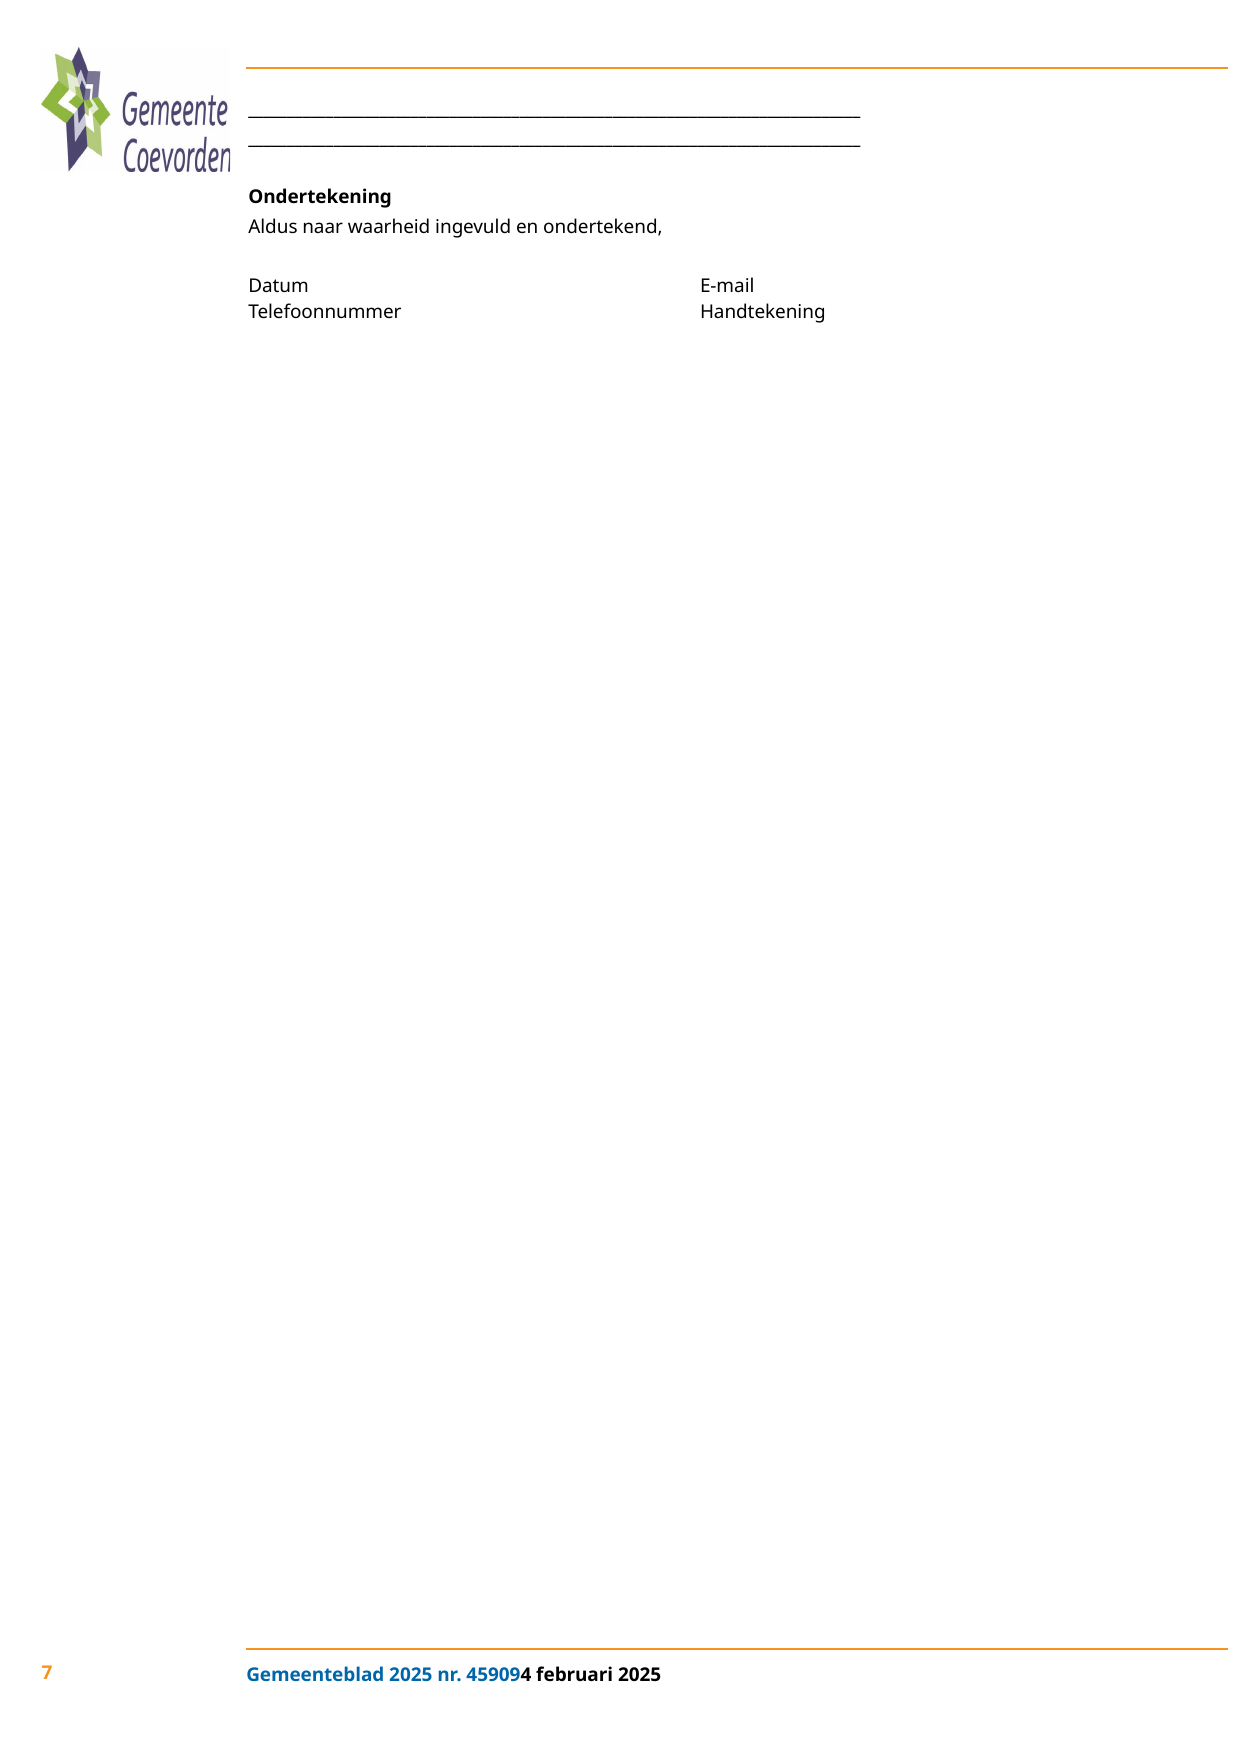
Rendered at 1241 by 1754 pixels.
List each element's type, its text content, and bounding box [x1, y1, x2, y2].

text _______________________________________________________________________________ [248, 95, 1152, 121]
table_cell [926, 298, 1152, 324]
text Aldus naar waarheid ingevuld en ondertekend, [248, 213, 1152, 239]
table_header [474, 273, 700, 298]
table_cell Telefoonnummer [248, 298, 474, 324]
table_cell Handtekening [700, 298, 926, 324]
text Ondertekening [248, 183, 1152, 209]
table_header [926, 273, 1152, 298]
text _______________________________________________________________________________ [248, 124, 1152, 150]
table_cell [474, 298, 700, 324]
table_header E-mail [700, 273, 926, 298]
table_header Datum [248, 273, 474, 298]
picture [41, 47, 231, 172]
